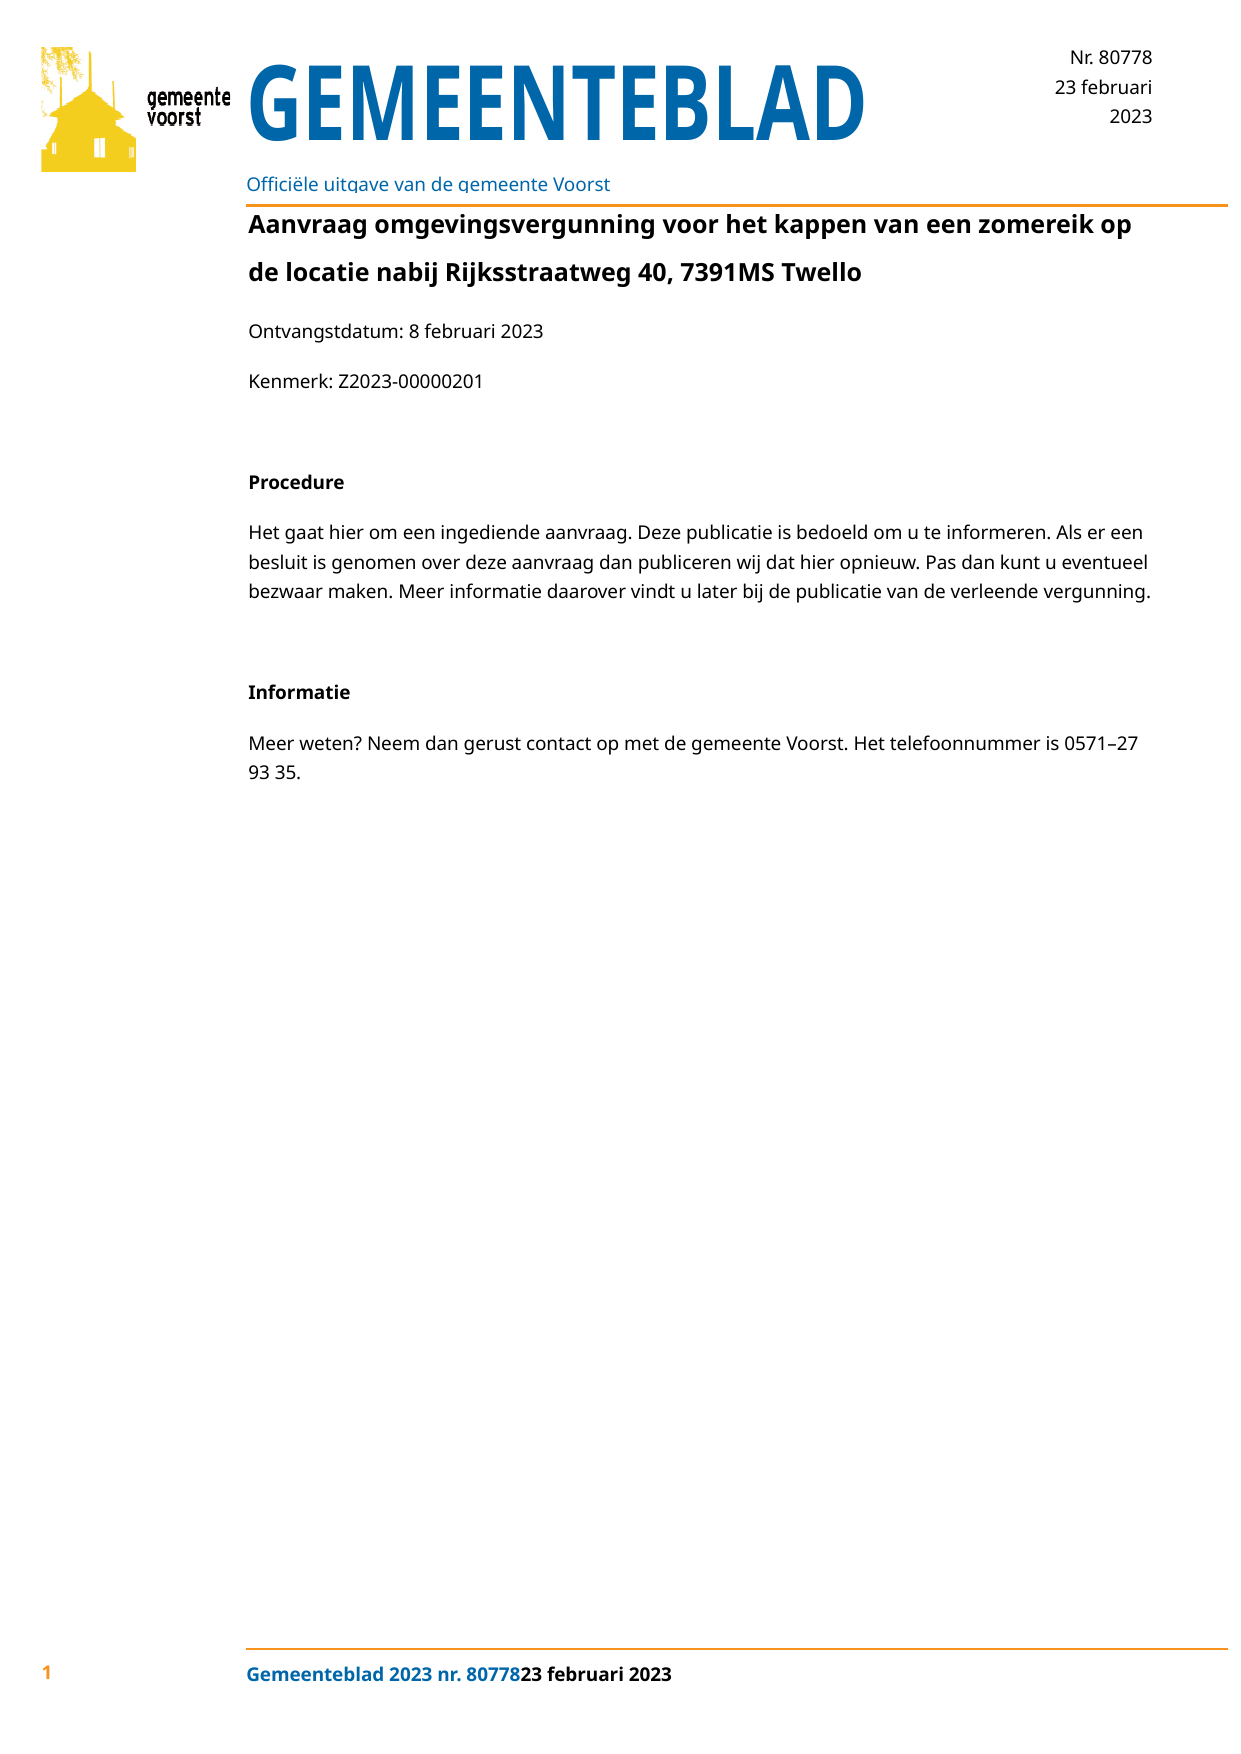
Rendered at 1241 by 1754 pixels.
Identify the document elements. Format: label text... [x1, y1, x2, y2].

text Kenmerk: Z2023-00000201 [248, 368, 1152, 394]
text Het gaat hier om een ingediende aanvraag. Deze publicatie is bedoeld om u te informeren. Als er een besluit is genomen over deze aanvraag dan publiceren wij dat hier opnieuw. Pas dan kunt u eventueel bezwaar maken. Meer informatie daarover vindt u later bij de publicatie van de verleende vergunning. [248, 519, 1152, 604]
text Aanvraag omgevingsvergunning voor het kappen van een zomereik op de locatie nabij Rijksstraatweg 40, 7391MS Twello [248, 207, 1152, 288]
text Procedure [248, 469, 1152, 495]
picture [41, 47, 231, 172]
text Informatie [248, 679, 1152, 705]
text Ontvangstdatum: 8 februari 2023 [248, 318, 1152, 344]
text Meer weten? Neem dan gerust contact op met de gemeente Voorst. Het telefoonnummer is 0571–27 93 35. [248, 730, 1152, 785]
